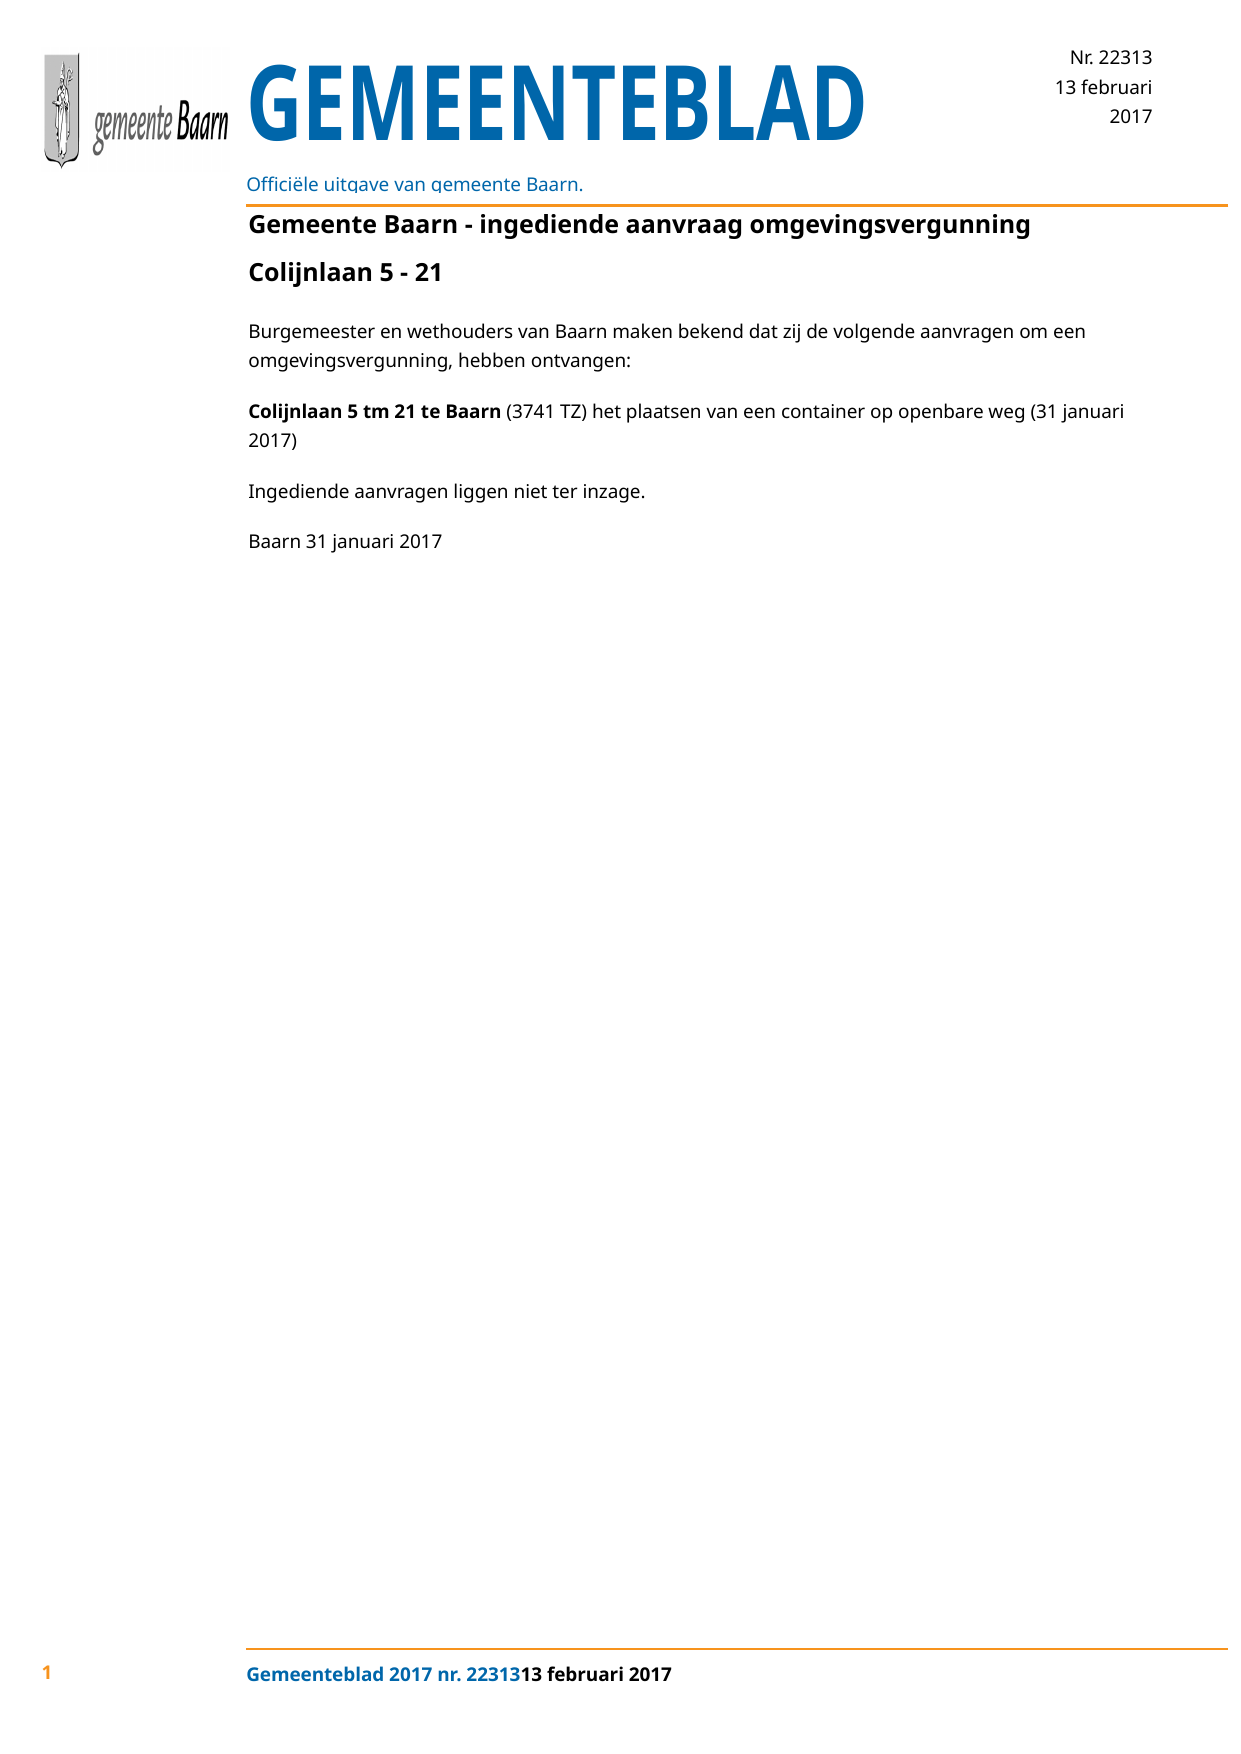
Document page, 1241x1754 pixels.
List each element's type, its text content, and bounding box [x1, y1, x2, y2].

text Baarn 31 januari 2017 [248, 528, 1152, 554]
picture [41, 47, 231, 172]
text Colijnlaan 5 tm 21 te Baarn (3741 TZ) het plaatsen van een container op openbare weg (31 januari 2017) [248, 398, 1152, 453]
text Gemeente Baarn - ingediende aanvraag omgevingsvergunning Colijnlaan 5 - 21 [248, 207, 1152, 288]
text Ingediende aanvragen liggen niet ter inzage. [248, 478, 1152, 504]
text Burgemeester en wethouders van Baarn maken bekend dat zij de volgende aanvragen om een omgevingsvergunning, hebben ontvangen: [248, 318, 1152, 373]
